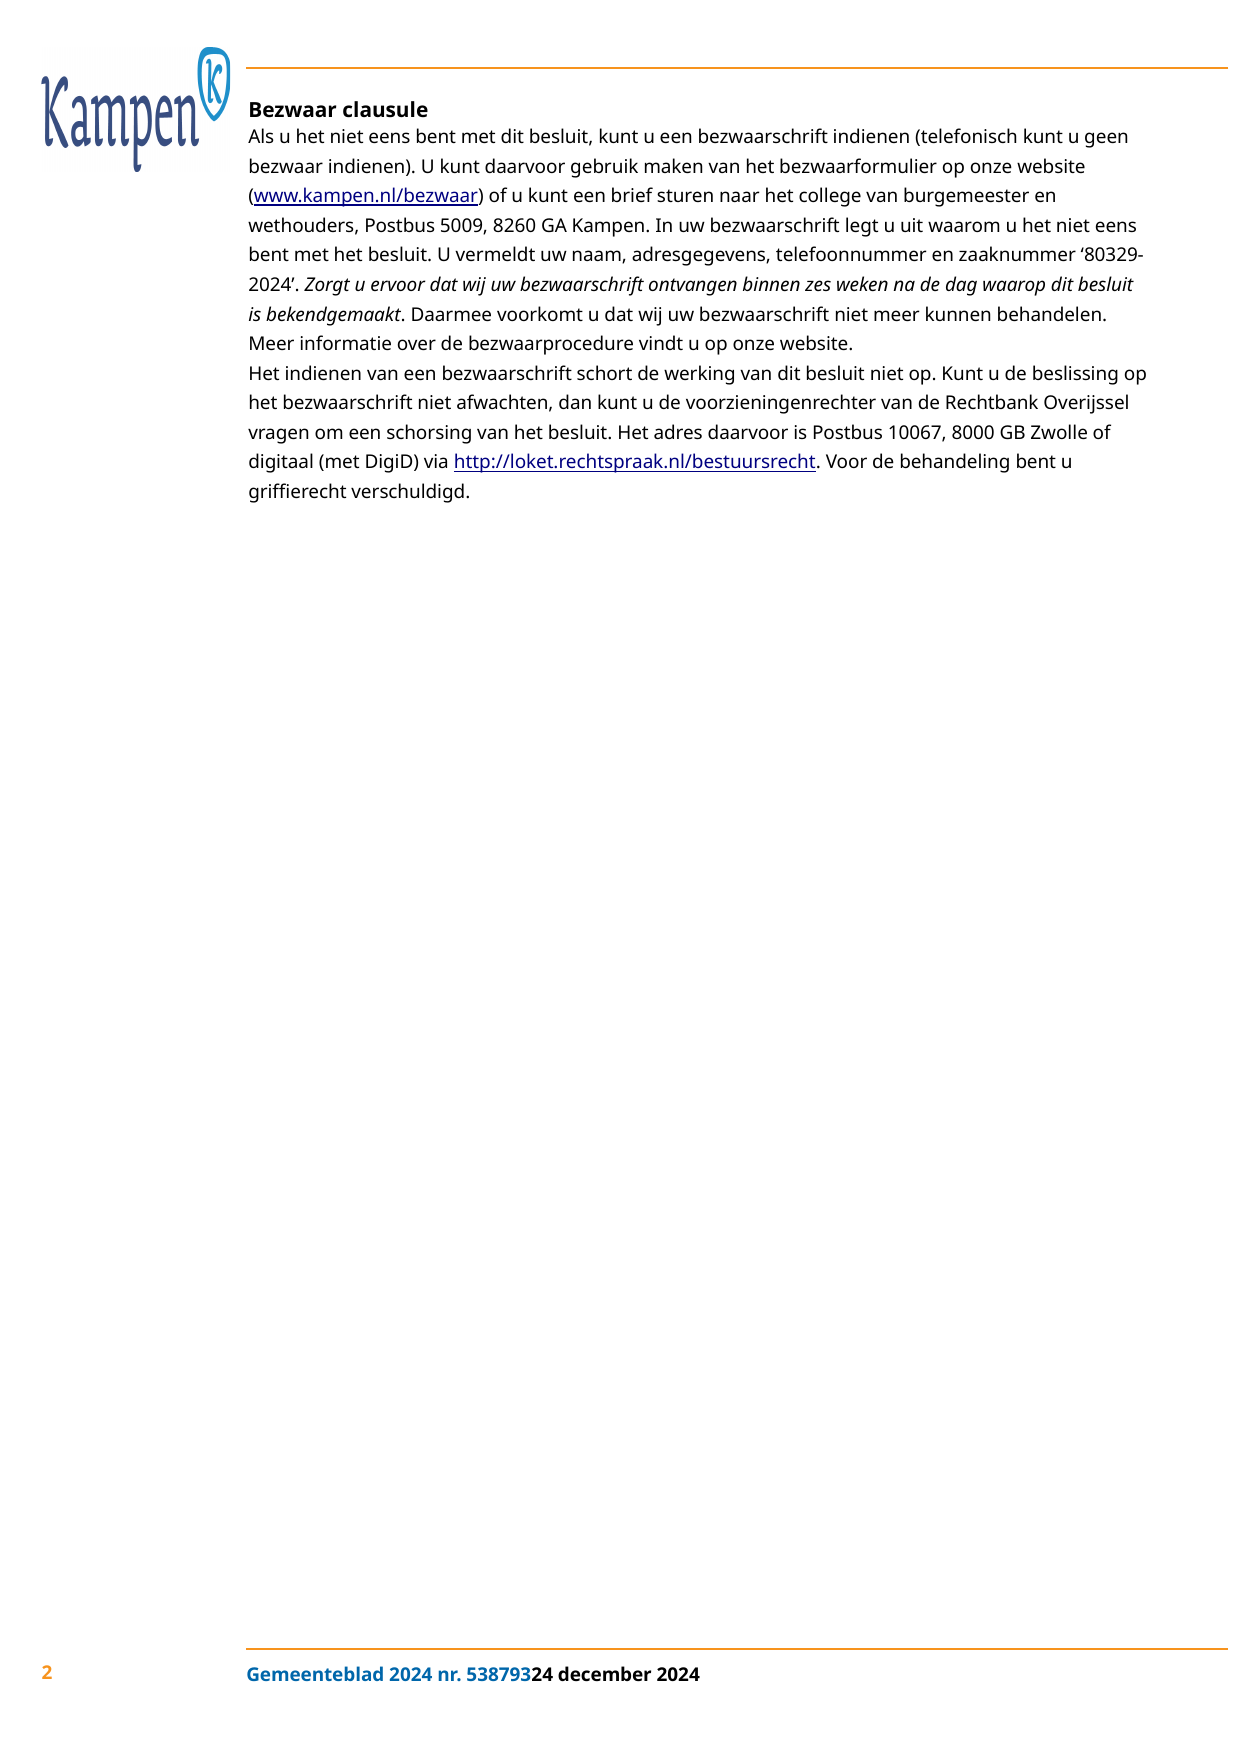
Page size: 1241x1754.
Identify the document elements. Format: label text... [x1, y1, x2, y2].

text Bezwaar clausule [248, 95, 1152, 123]
picture [41, 47, 231, 172]
text Het indienen van een bezwaarschrift schort de werking van dit besluit niet op. Kunt u de beslissing op het bezwaarschrift niet afwachten, dan kunt u de voorzieningenrechter van de Rechtbank Overijssel vragen om een schorsing van het besluit. Het adres daarvoor is Postbus 10067, 8000 GB Zwolle of digitaal (met DigiD) via http://loket.rechtspraak.nl/bestuursrecht. Voor de behandeling bent u griffierecht verschuldigd. [248, 360, 1152, 504]
text Als u het niet eens bent met dit besluit, kunt u een bezwaarschrift indienen (telefonisch kunt u geen bezwaar indienen). U kunt daarvoor gebruik maken van het bezwaarformulier op onze website (www.kampen.nl/bezwaar) of u kunt een brief sturen naar het college van burgemeester en wethouders, Postbus 5009, 8260 GA Kampen. In uw bezwaarschrift legt u uit waarom u het niet eens bent met het besluit. U vermeldt uw naam, adresgegevens, telefoonnummer en zaaknummer ‘80329-2024’. Zorgt u ervoor dat wij uw bezwaarschrift ontvangen binnen zes weken na de dag waarop dit besluit is bekendgemaakt. Daarmee voorkomt u dat wij uw bezwaarschrift niet meer kunnen behandelen. Meer informatie over de bezwaarprocedure vindt u op onze website. [248, 123, 1152, 356]
